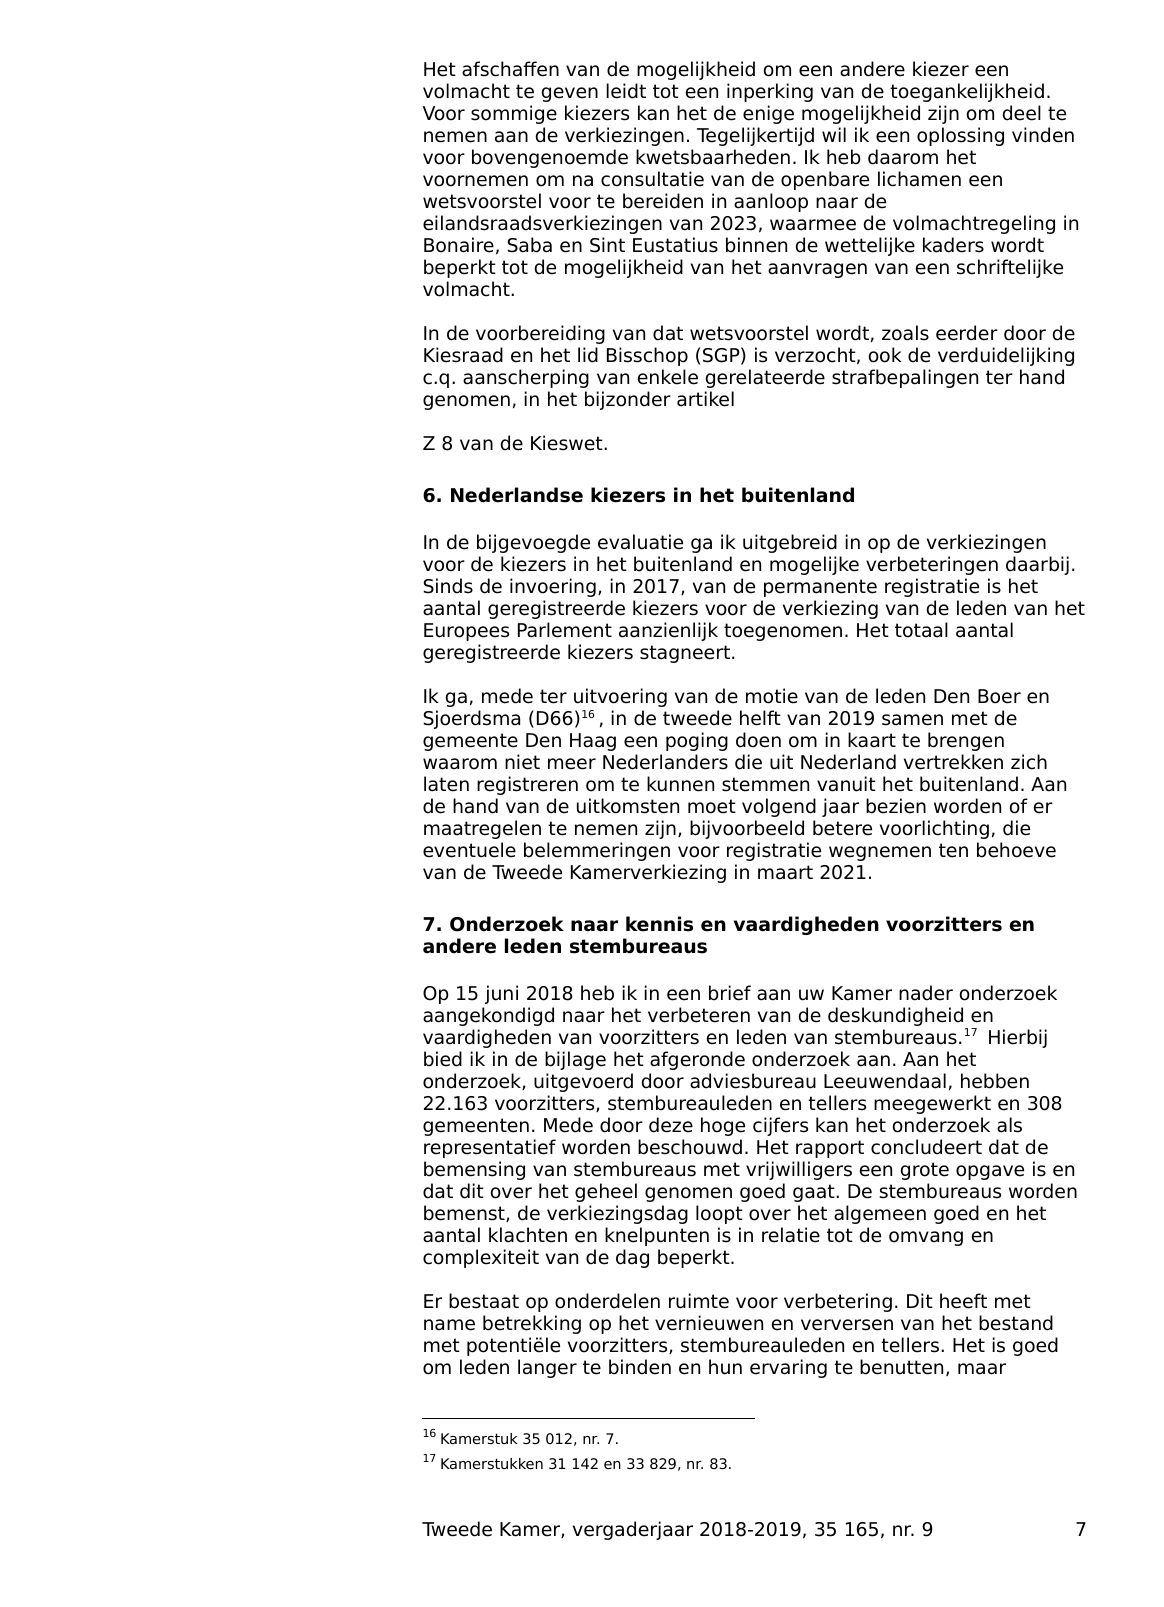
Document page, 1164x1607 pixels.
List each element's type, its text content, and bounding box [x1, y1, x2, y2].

text Er bestaat op onderdelen ruimte voor verbetering. Dit heeft met name betrekking op het vernieuwen en verversen van het bestand met potentiële voorzitters, stembureauleden en tellers. Het is goed om leden langer te binden en hun ervaring te benutten, maar [422, 1291, 1087, 1379]
text In de voorbereiding van dat wetsvoorstel wordt, zoals eerder door de Kiesraad en het lid Bisschop (SGP) is verzocht, ook de verduidelijking c.q. aanscherping van enkele gerelateerde strafbepalingen ter hand genomen, in het bijzonder artikel [422, 323, 1087, 411]
text Kamerstuk 35 012, nr. 7. [422, 1427, 1087, 1449]
subtitle 7. Onderzoek naar kennis en vaardigheden voorzitters en andere leden stembureaus [422, 914, 1087, 958]
text Z 8 van de Kieswet. [422, 433, 1087, 455]
text Het afschaffen van de mogelijkheid om een andere kiezer een volmacht te geven leidt tot een inperking van de toegankelijkheid. Voor sommige kiezers kan het de enige mogelijkheid zijn om deel te nemen aan de verkiezingen. Tegelijkertijd wil ik een oplossing vinden voor bovengenoemde kwetsbaarheden. Ik heb daarom het voornemen om na consultatie van de openbare lichamen een wetsvoorstel voor te bereiden in aanloop naar de eilandsraadsverkiezingen van 2023, waarmee de volmachtregeling in Bonaire, Saba en Sint Eustatius binnen de wettelijke kaders wordt beperkt tot de mogelijkheid van het aanvragen van een schriftelijke volmacht. [422, 59, 1087, 301]
subtitle 6. Nederlandse kiezers in het buitenland [422, 485, 1087, 507]
text In de bijgevoegde evaluatie ga ik uitgebreid in op de verkiezingen voor de kiezers in het buitenland en mogelijke verbeteringen daarbij. Sinds de invoering, in 2017, van de permanente registratie is het aantal geregistreerde kiezers voor de verkiezing van de leden van het Europees Parlement aanzienlijk toegenomen. Het totaal aantal geregistreerde kiezers stagneert. [422, 532, 1087, 664]
text Ik ga, mede ter uitvoering van de motie van de leden Den Boer en Sjoerdsma (D66), in de tweede helft van 2019 samen met de gemeente Den Haag een poging doen om in kaart te brengen waarom niet meer Nederlanders die uit Nederland vertrekken zich laten registreren om te kunnen stemmen vanuit het buitenland. Aan de hand van de uitkomsten moet volgend jaar bezien worden of er maatregelen te nemen zijn, bijvoorbeeld betere voorlichting, die eventuele belemmeringen voor registratie wegnemen ten behoeve van de Tweede Kamerverkiezing in maart 2021. [422, 686, 1087, 884]
text Op 15 juni 2018 heb ik in een brief aan uw Kamer nader onderzoek aangekondigd naar het verbeteren van de deskundigheid en vaardigheden van voorzitters en leden van stembureaus. Hierbij bied ik in de bijlage het afgeronde onderzoek aan. Aan het onderzoek, uitgevoerd door adviesbureau Leeuwendaal, hebben 22.163 voorzitters, stembureauleden en tellers meegewerkt en 308 gemeenten. Mede door deze hoge cijfers kan het onderzoek als representatief worden beschouwd. Het rapport concludeert dat de bemensing van stembureaus met vrijwilligers een grote opgave is en dat dit over het geheel genomen goed gaat. De stembureaus worden bemenst, de verkiezingsdag loopt over het algemeen goed en het aantal klachten en knelpunten is in relatie tot de omvang en complexiteit van de dag beperkt. [422, 983, 1087, 1269]
text Kamerstukken 31 142 en 33 829, nr. 83. [422, 1452, 1087, 1474]
